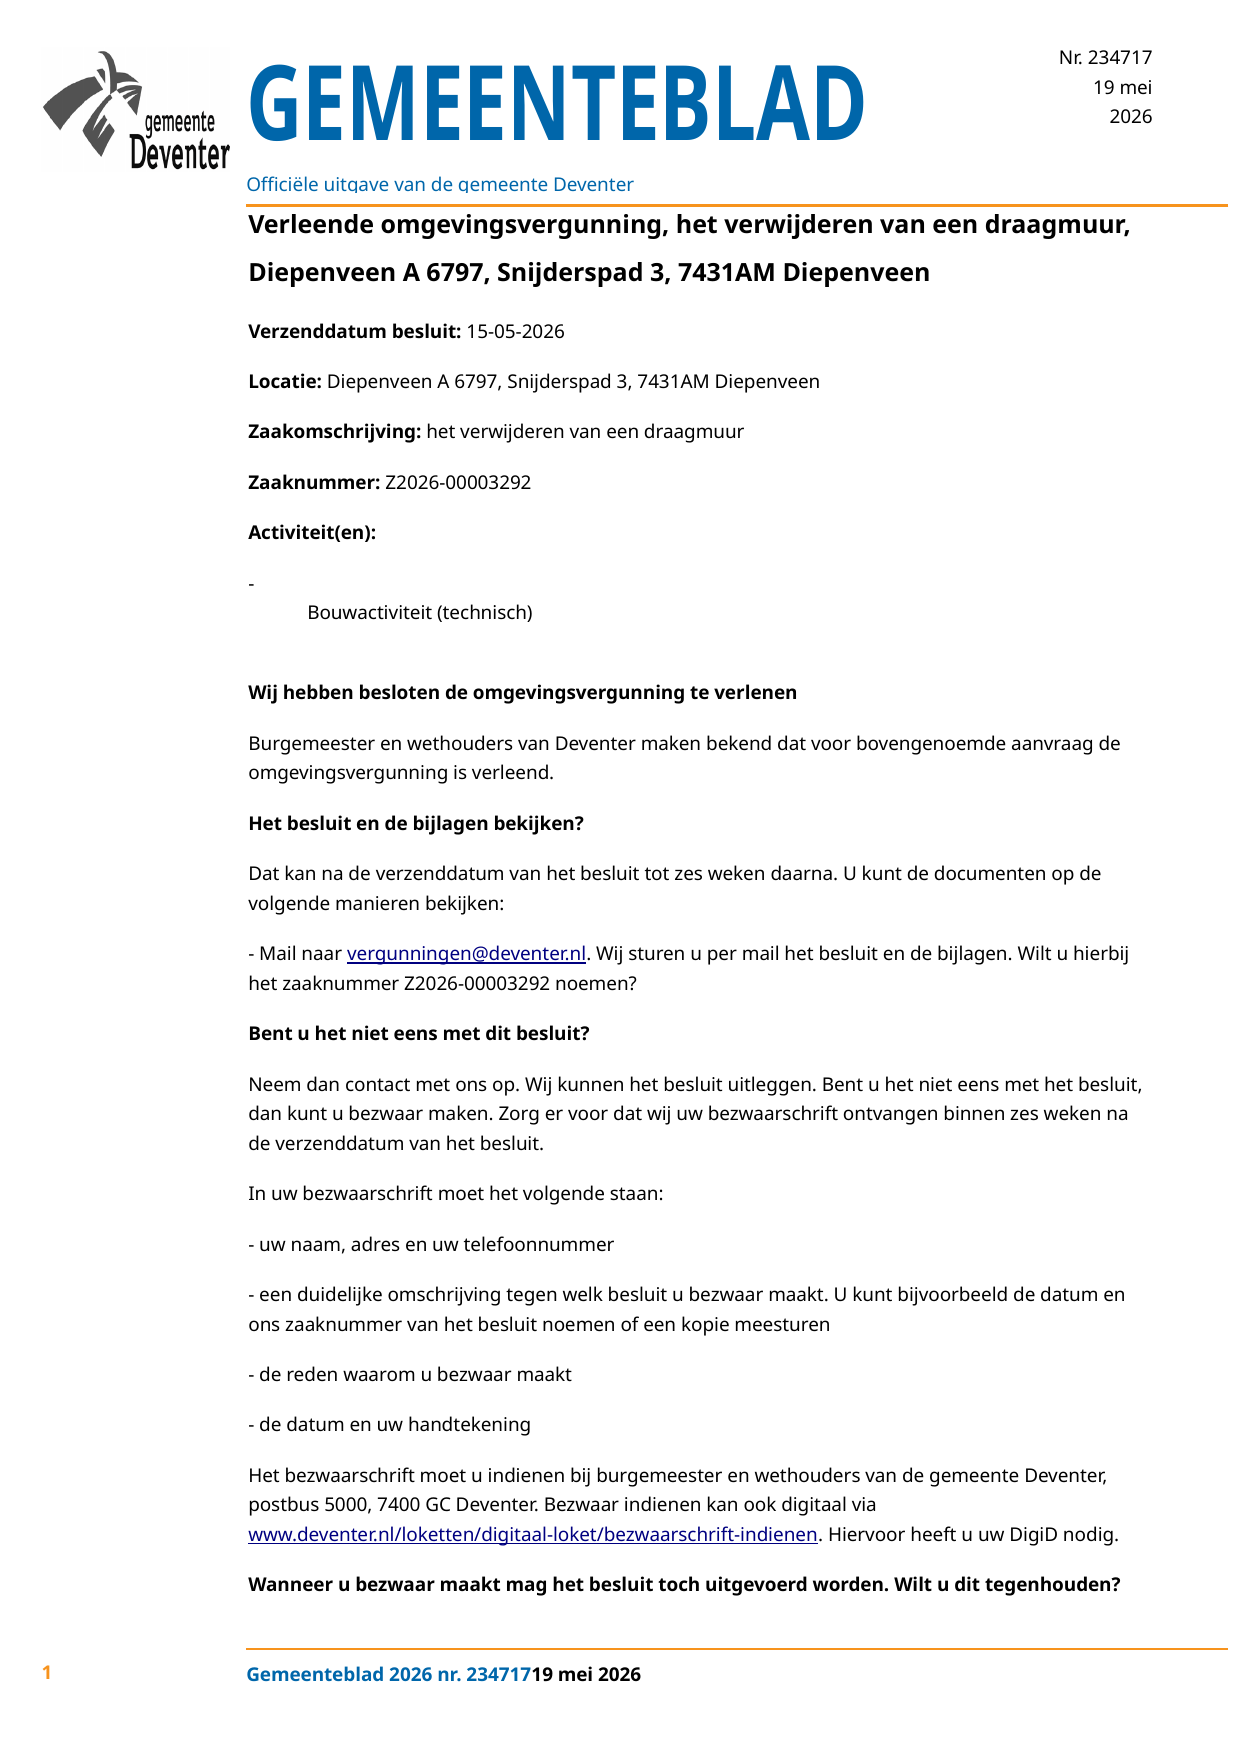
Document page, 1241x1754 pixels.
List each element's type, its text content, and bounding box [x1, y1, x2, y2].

text Zaakomschrijving: het verwijderen van een draagmuur [248, 419, 1152, 444]
text Burgemeester en wethouders van Deventer maken bekend dat voor bovengenoemde aanvraag de omgevingsvergunning is verleend. [248, 730, 1152, 785]
text Activiteit(en): [248, 519, 1152, 545]
text Bent u het niet eens met dit besluit? [248, 1020, 1152, 1046]
text Wij hebben besloten de omgevingsvergunning te verlenen [248, 679, 1152, 705]
text - een duidelijke omschrijving tegen welk besluit u bezwaar maakt. U kunt bijvoorbeeld de datum en ons zaaknummer van het besluit noemen of een kopie meesturen [248, 1281, 1152, 1337]
text Het besluit en de bijlagen bekijken? [248, 810, 1152, 836]
text Wanneer u bezwaar maakt mag het besluit toch uitgevoerd worden. Wilt u dit tegenhouden? [248, 1572, 1152, 1597]
text Het bezwaarschrift moet u indienen bij burgemeester en wethouders van de gemeente Deventer, postbus 5000, 7400 GC Deventer. Bezwaar indienen kan ook digitaal via www.deventer.nl/loketten/digitaal-loket/bezwaarschrift-indienen. Hiervoor heeft u uw DigiD nodig. [248, 1462, 1152, 1547]
text Neem dan contact met ons op. Wij kunnen het besluit uitleggen. Bent u het niet eens met het besluit, dan kunt u bezwaar maken. Zorg er voor dat wij uw bezwaarschrift ontvangen binnen zes weken na de verzenddatum van het besluit. [248, 1071, 1152, 1156]
list Bouwactiviteit (technisch) [248, 599, 1152, 625]
picture [41, 47, 231, 172]
text - de reden waarom u bezwaar maakt [248, 1361, 1152, 1387]
text Verleende omgevingsvergunning, het verwijderen van een draagmuur, Diepenveen A 6797, Snijderspad 3, 7431AM Diepenveen [248, 207, 1152, 288]
text - de datum en uw handtekening [248, 1412, 1152, 1437]
text In uw bezwaarschrift moet het volgende staan: [248, 1180, 1152, 1206]
text - Mail naar vergunningen@deventer.nl. Wij sturen u per mail het besluit en de bijlagen. Wilt u hierbij het zaaknummer Z2026-00003292 noemen? [248, 940, 1152, 996]
text Dat kan na de verzenddatum van het besluit tot zes weken daarna. U kunt de documenten op de volgende manieren bekijken: [248, 860, 1152, 916]
text - uw naam, adres en uw telefoonnummer [248, 1231, 1152, 1257]
text Verzenddatum besluit: 15-05-2026 [248, 318, 1152, 344]
text Zaaknummer: Z2026-00003292 [248, 469, 1152, 495]
text Locatie: Diepenveen A 6797, Snijderspad 3, 7431AM Diepenveen [248, 368, 1152, 394]
